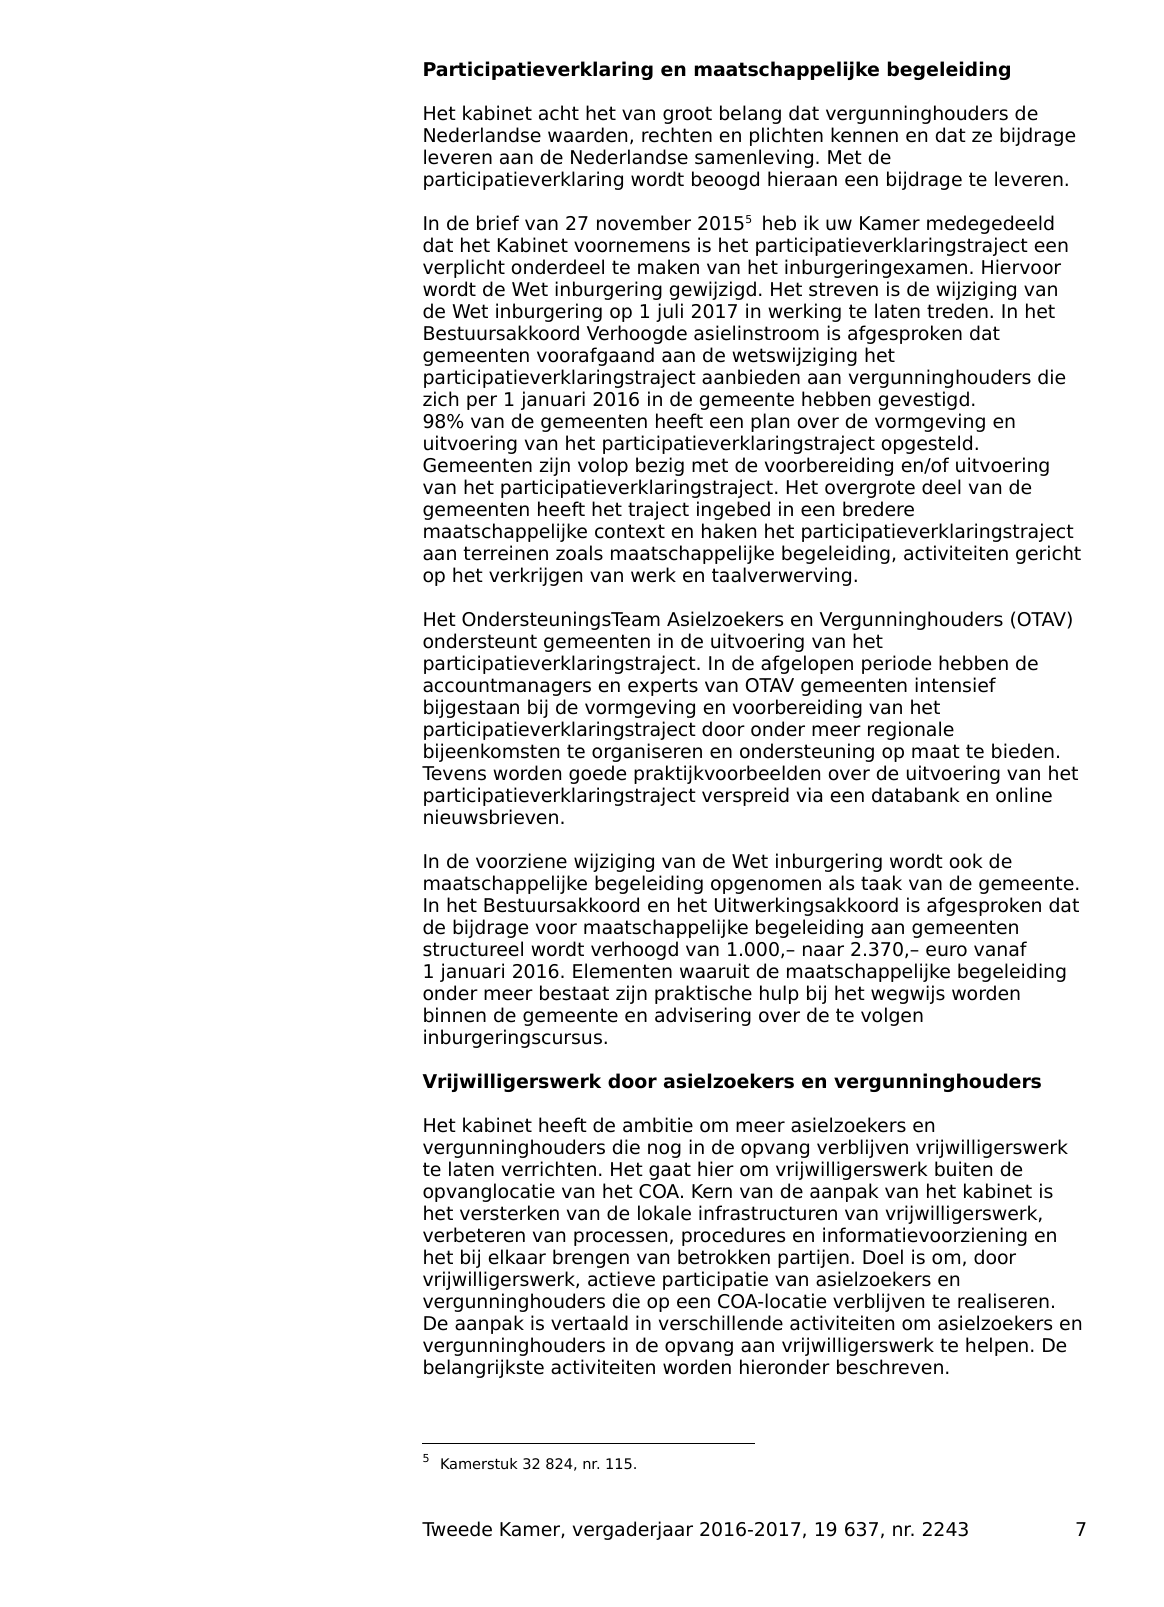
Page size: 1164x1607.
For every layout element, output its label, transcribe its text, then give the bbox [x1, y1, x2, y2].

text 98% van de gemeenten heeft een plan over de vormgeving en uitvoering van het participatieverklaringstraject opgesteld. Gemeenten zijn volop bezig met de voorbereiding en/of uitvoering van het participatieverklaringstraject. Het overgrote deel van de gemeenten heeft het traject ingebed in een bredere maatschappelijke context en haken het participatieverklaringstraject aan terreinen zoals maatschappelijke begeleiding, activiteiten gericht op het verkrijgen van werk en taalverwerving. [422, 411, 1087, 587]
text Kamerstuk 32 824, nr. 115. [422, 1452, 1087, 1474]
text Het OndersteuningsTeam Asielzoekers en Vergunninghouders (OTAV) ondersteunt gemeenten in de uitvoering van het participatieverklaringstraject. In de afgelopen periode hebben de accountmanagers en experts van OTAV gemeenten intensief bijgestaan bij de vormgeving en voorbereiding van het participatieverklaringstraject door onder meer regionale bijeenkomsten te organiseren en ondersteuning op maat te bieden. Tevens worden goede praktijkvoorbeelden over de uitvoering van het participatieverklaringstraject verspreid via een databank en online nieuwsbrieven. [422, 609, 1087, 829]
text Het kabinet heeft de ambitie om meer asielzoekers en vergunninghouders die nog in de opvang verblijven vrijwilligerswerk te laten verrichten. Het gaat hier om vrijwilligerswerk buiten de opvanglocatie van het COA. Kern van de aanpak van het kabinet is het versterken van de lokale infrastructuren van vrijwilligerswerk, verbeteren van processen, procedures en informatievoorziening en het bij elkaar brengen van betrokken partijen. Doel is om, door vrijwilligerswerk, actieve participatie van asielzoekers en vergunninghouders die op een COA-locatie verblijven te realiseren. De aanpak is vertaald in verschillende activiteiten om asielzoekers en vergunninghouders in de opvang aan vrijwilligerswerk te helpen. De belangrijkste activiteiten worden hieronder beschreven. [422, 1115, 1087, 1379]
text In de brief van 27 november 2015 heb ik uw Kamer medegedeeld dat het Kabinet voornemens is het participatieverklaringstraject een verplicht onderdeel te maken van het inburgeringexamen. Hiervoor wordt de Wet inburgering gewijzigd. Het streven is de wijziging van de Wet inburgering op 1 juli 2017 in werking te laten treden. In het Bestuursakkoord Verhoogde asielinstroom is afgesproken dat gemeenten voorafgaand aan de wetswijziging het participatieverklaringstraject aanbieden aan vergunninghouders die zich per 1 januari 2016 in de gemeente hebben gevestigd. [422, 213, 1087, 411]
subtitle Vrijwilligerswerk door asielzoekers en vergunninghouders [422, 1071, 1087, 1093]
text In de voorziene wijziging van de Wet inburgering wordt ook de maatschappelijke begeleiding opgenomen als taak van de gemeente. In het Bestuursakkoord en het Uitwerkingsakkoord is afgesproken dat de bijdrage voor maatschappelijke begeleiding aan gemeenten structureel wordt verhoogd van 1.000,– naar 2.370,– euro vanaf 1 januari 2016. Elementen waaruit de maatschappelijke begeleiding onder meer bestaat zijn praktische hulp bij het wegwijs worden binnen de gemeente en advisering over de te volgen inburgeringscursus. [422, 851, 1087, 1049]
text Het kabinet acht het van groot belang dat vergunninghouders de Nederlandse waarden, rechten en plichten kennen en dat ze bijdrage leveren aan de Nederlandse samenleving. Met de participatieverklaring wordt beoogd hieraan een bijdrage te leveren. [422, 103, 1087, 191]
subtitle Participatieverklaring en maatschappelijke begeleiding [422, 59, 1087, 81]
